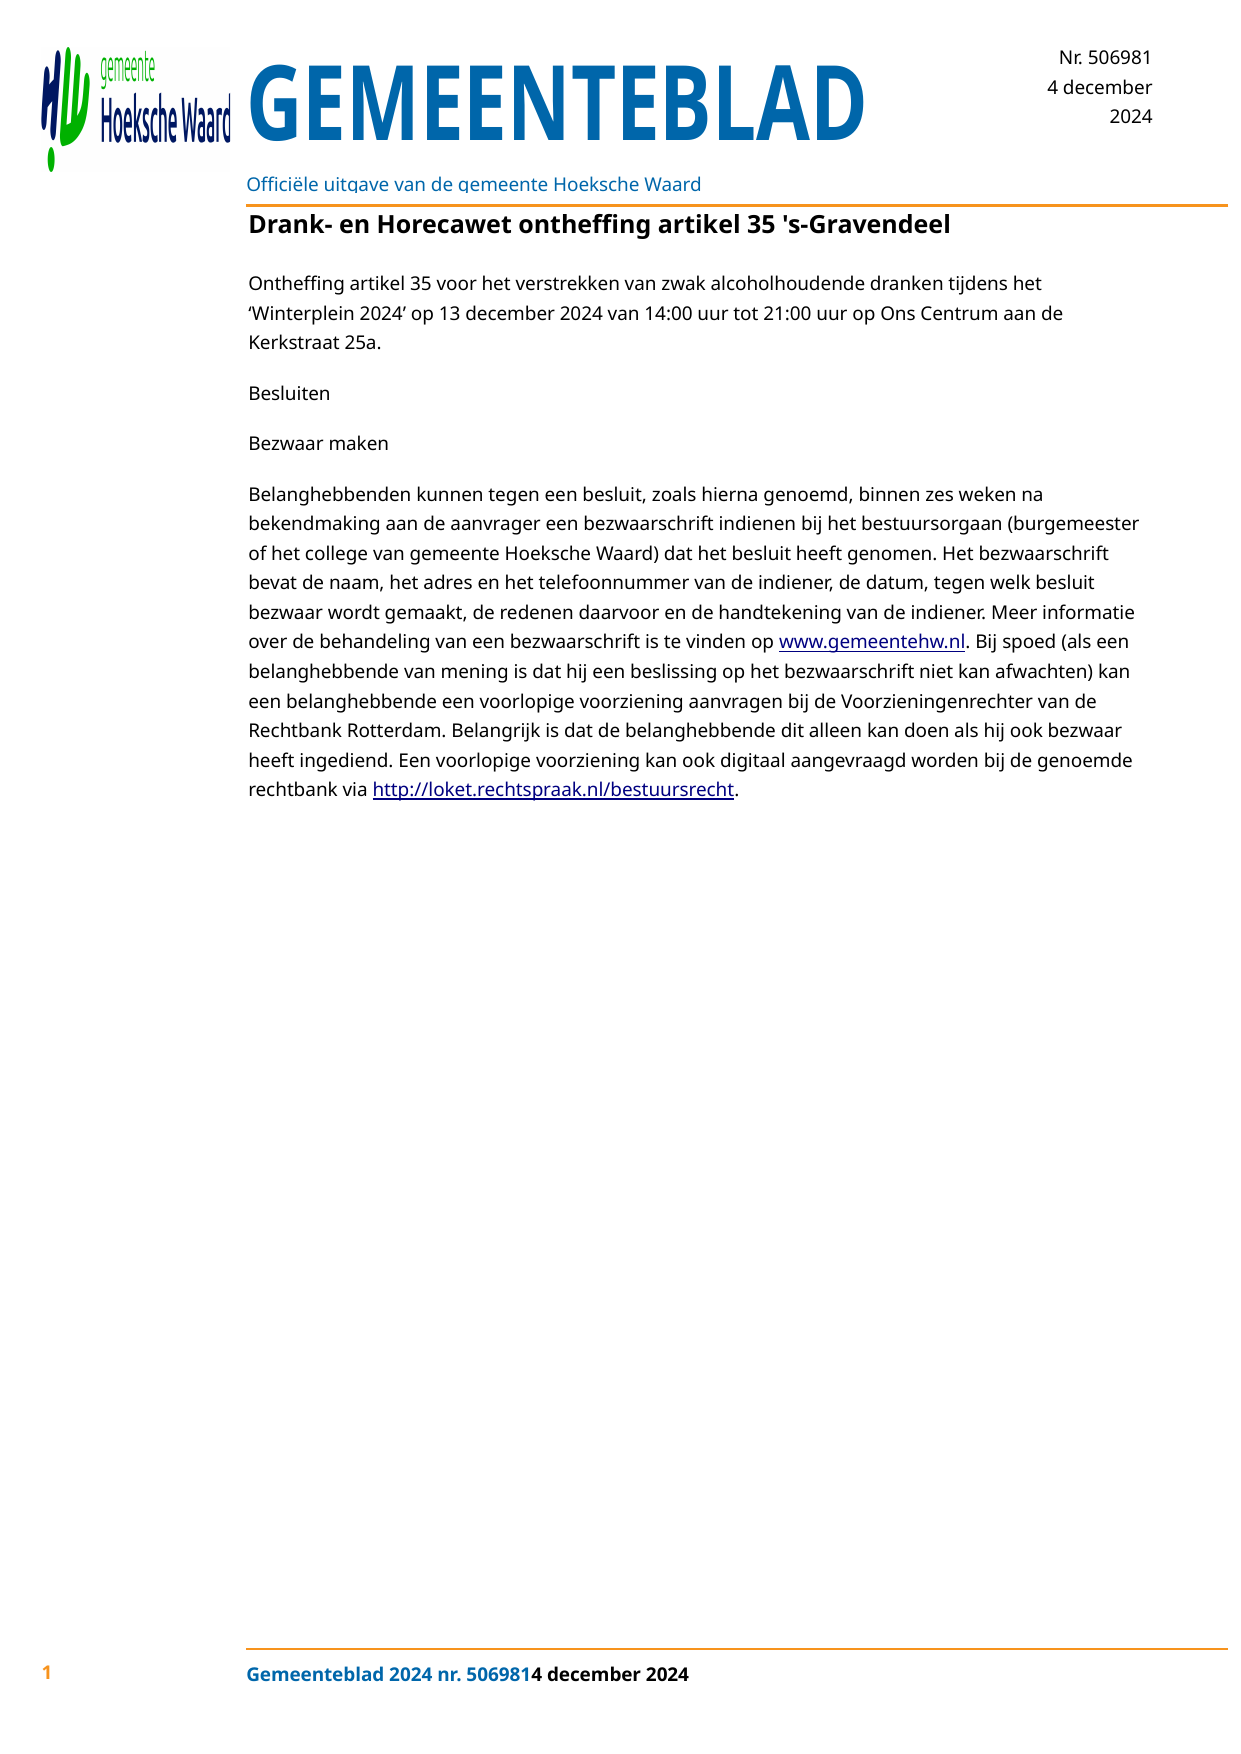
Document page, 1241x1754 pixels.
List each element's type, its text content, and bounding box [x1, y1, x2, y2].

text Bezwaar maken [248, 430, 1152, 456]
text Belanghebbenden kunnen tegen een besluit, zoals hierna genoemd, binnen zes weken na bekendmaking aan de aanvrager een bezwaarschrift indienen bij het bestuursorgaan (burgemeester of het college van gemeente Hoeksche Waard) dat het besluit heeft genomen. Het bezwaarschrift bevat de naam, het adres en het telefoonnummer van de indiener, de datum, tegen welk besluit bezwaar wordt gemaakt, de redenen daarvoor en de handtekening van de indiener. Meer informatie over de behandeling van een bezwaarschrift is te vinden op www.gemeentehw.nl. Bij spoed (als een belanghebbende van mening is dat hij een beslissing op het bezwaarschrift niet kan afwachten) kan een belanghebbende een voorlopige voorziening aanvragen bij de Voorzieningenrechter van de Rechtbank Rotterdam. Belangrijk is dat de belanghebbende dit alleen kan doen als hij ook bezwaar heeft ingediend. Een voorlopige voorziening kan ook digitaal aangevraagd worden bij de genoemde rechtbank via http://loket.rechtspraak.nl/bestuursrecht. [248, 481, 1152, 802]
text Ontheffing artikel 35 voor het verstrekken van zwak alcoholhoudende dranken tijdens het ‘Winterplein 2024’ op 13 december 2024 van 14:00 uur tot 21:00 uur op Ons Centrum aan de Kerkstraat 25a. [248, 270, 1152, 355]
text Besluiten [248, 380, 1152, 406]
text Drank- en Horecawet ontheffing artikel 35 's-Gravendeel [248, 207, 1152, 241]
picture [41, 47, 231, 172]
